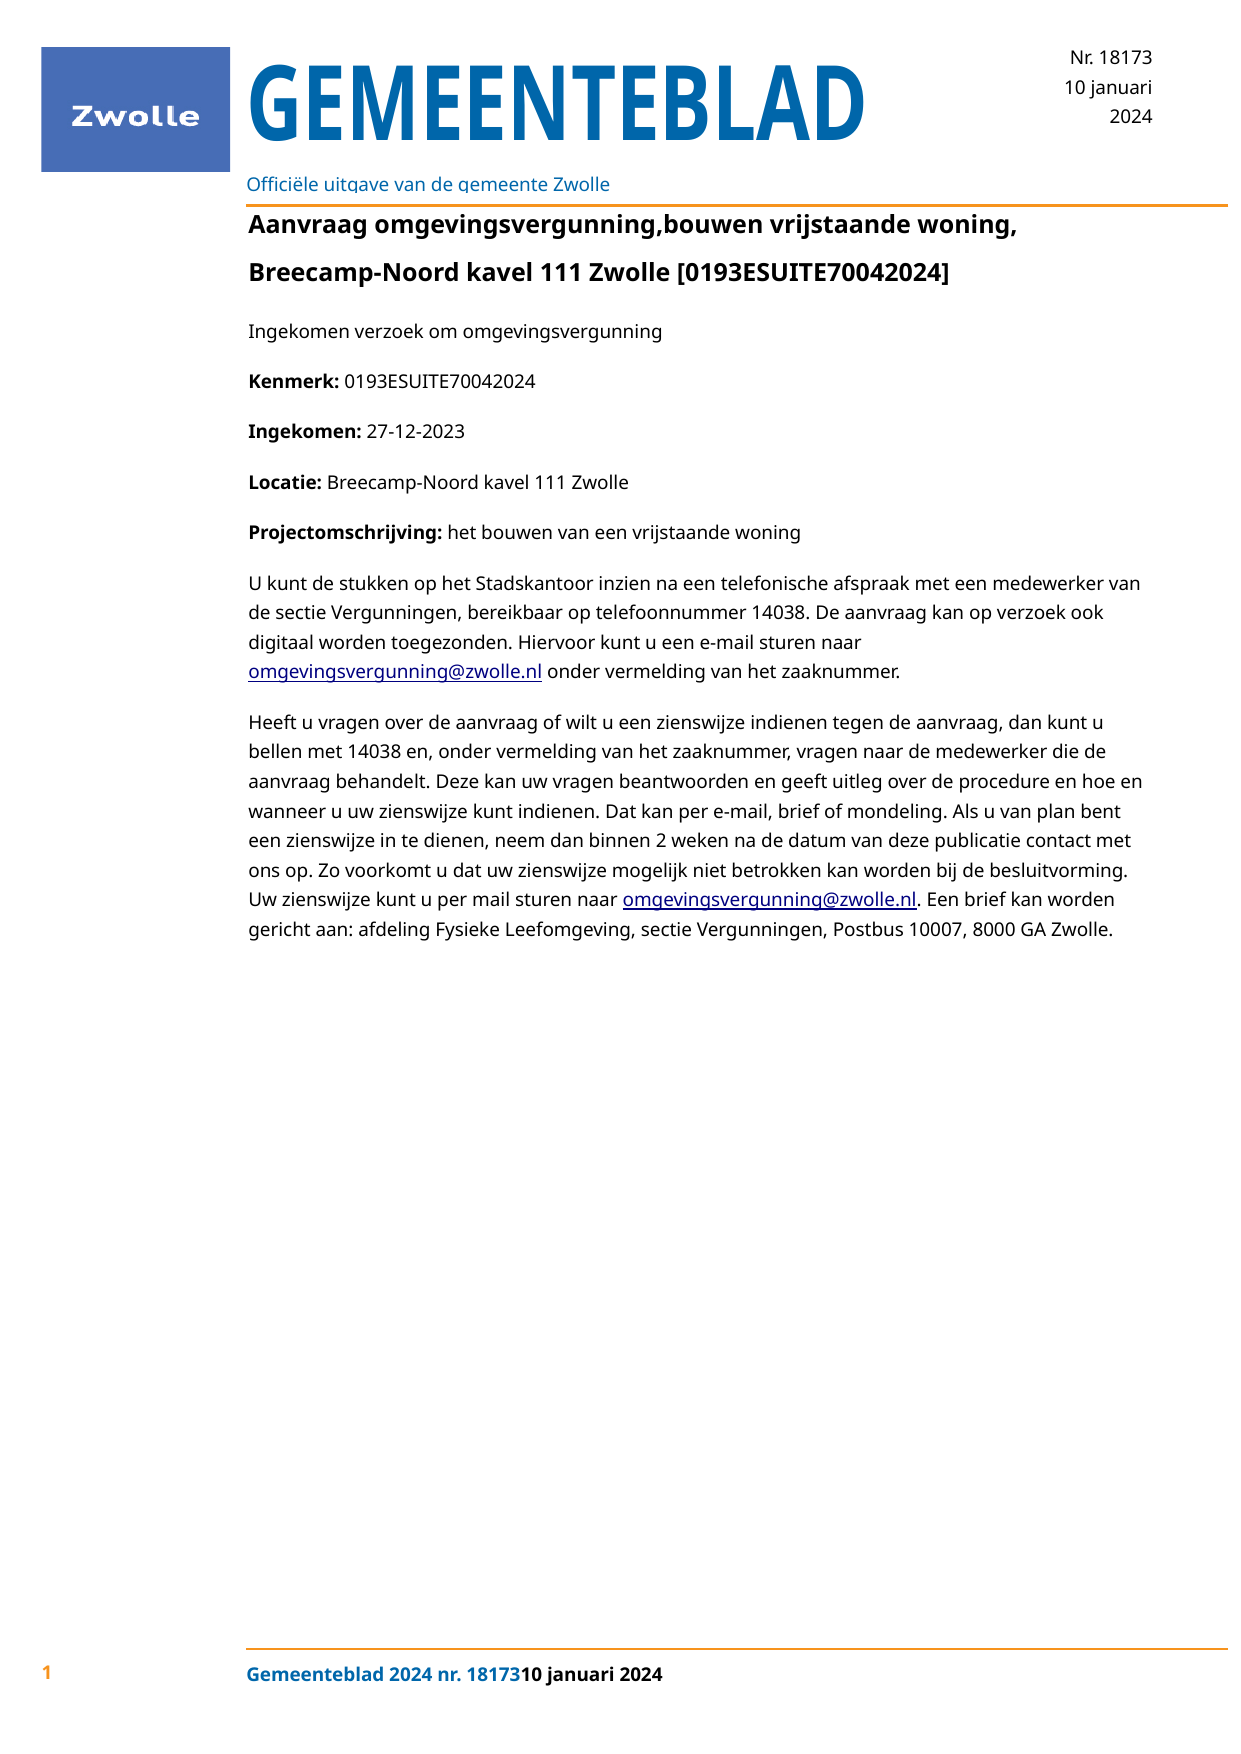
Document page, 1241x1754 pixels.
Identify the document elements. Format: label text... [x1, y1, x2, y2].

text Aanvraag omgevingsvergunning,bouwen vrijstaande woning, Breecamp-Noord kavel 111 Zwolle [0193ESUITE70042024] [248, 207, 1152, 288]
text Projectomschrijving: het bouwen van een vrijstaande woning [248, 519, 1152, 545]
text Heeft u vragen over de aanvraag of wilt u een zienswijze indienen tegen de aanvraag, dan kunt u bellen met 14038 en, onder vermelding van het zaaknummer, vragen naar de medewerker die de aanvraag behandelt. Deze kan uw vragen beantwoorden en geeft uitleg over de procedure en hoe en wanneer u uw zienswijze kunt indienen. Dat kan per e-mail, brief of mondeling. Als u van plan bent een zienswijze in te dienen, neem dan binnen 2 weken na de datum van deze publicatie contact met ons op. Zo voorkomt u dat uw zienswijze mogelijk niet betrokken kan worden bij de besluitvorming. Uw zienswijze kunt u per mail sturen naar omgevingsvergunning@zwolle.nl. Een brief kan worden gericht aan: afdeling Fysieke Leefomgeving, sectie Vergunningen, Postbus 10007, 8000 GA Zwolle. [248, 709, 1152, 942]
picture [41, 47, 231, 172]
text Ingekomen verzoek om omgevingsvergunning [248, 318, 1152, 344]
text Locatie: Breecamp-Noord kavel 111 Zwolle [248, 469, 1152, 495]
text Ingekomen: 27-12-2023 [248, 419, 1152, 444]
text U kunt de stukken op het Stadskantoor inzien na een telefonische afspraak met een medewerker van de sectie Vergunningen, bereikbaar op telefoonnummer 14038. De aanvraag kan op verzoek ook digitaal worden toegezonden. Hiervoor kunt u een e-mail sturen naar omgevingsvergunning@zwolle.nl onder vermelding van het zaaknummer. [248, 570, 1152, 684]
text Kenmerk: 0193ESUITE70042024 [248, 368, 1152, 394]
